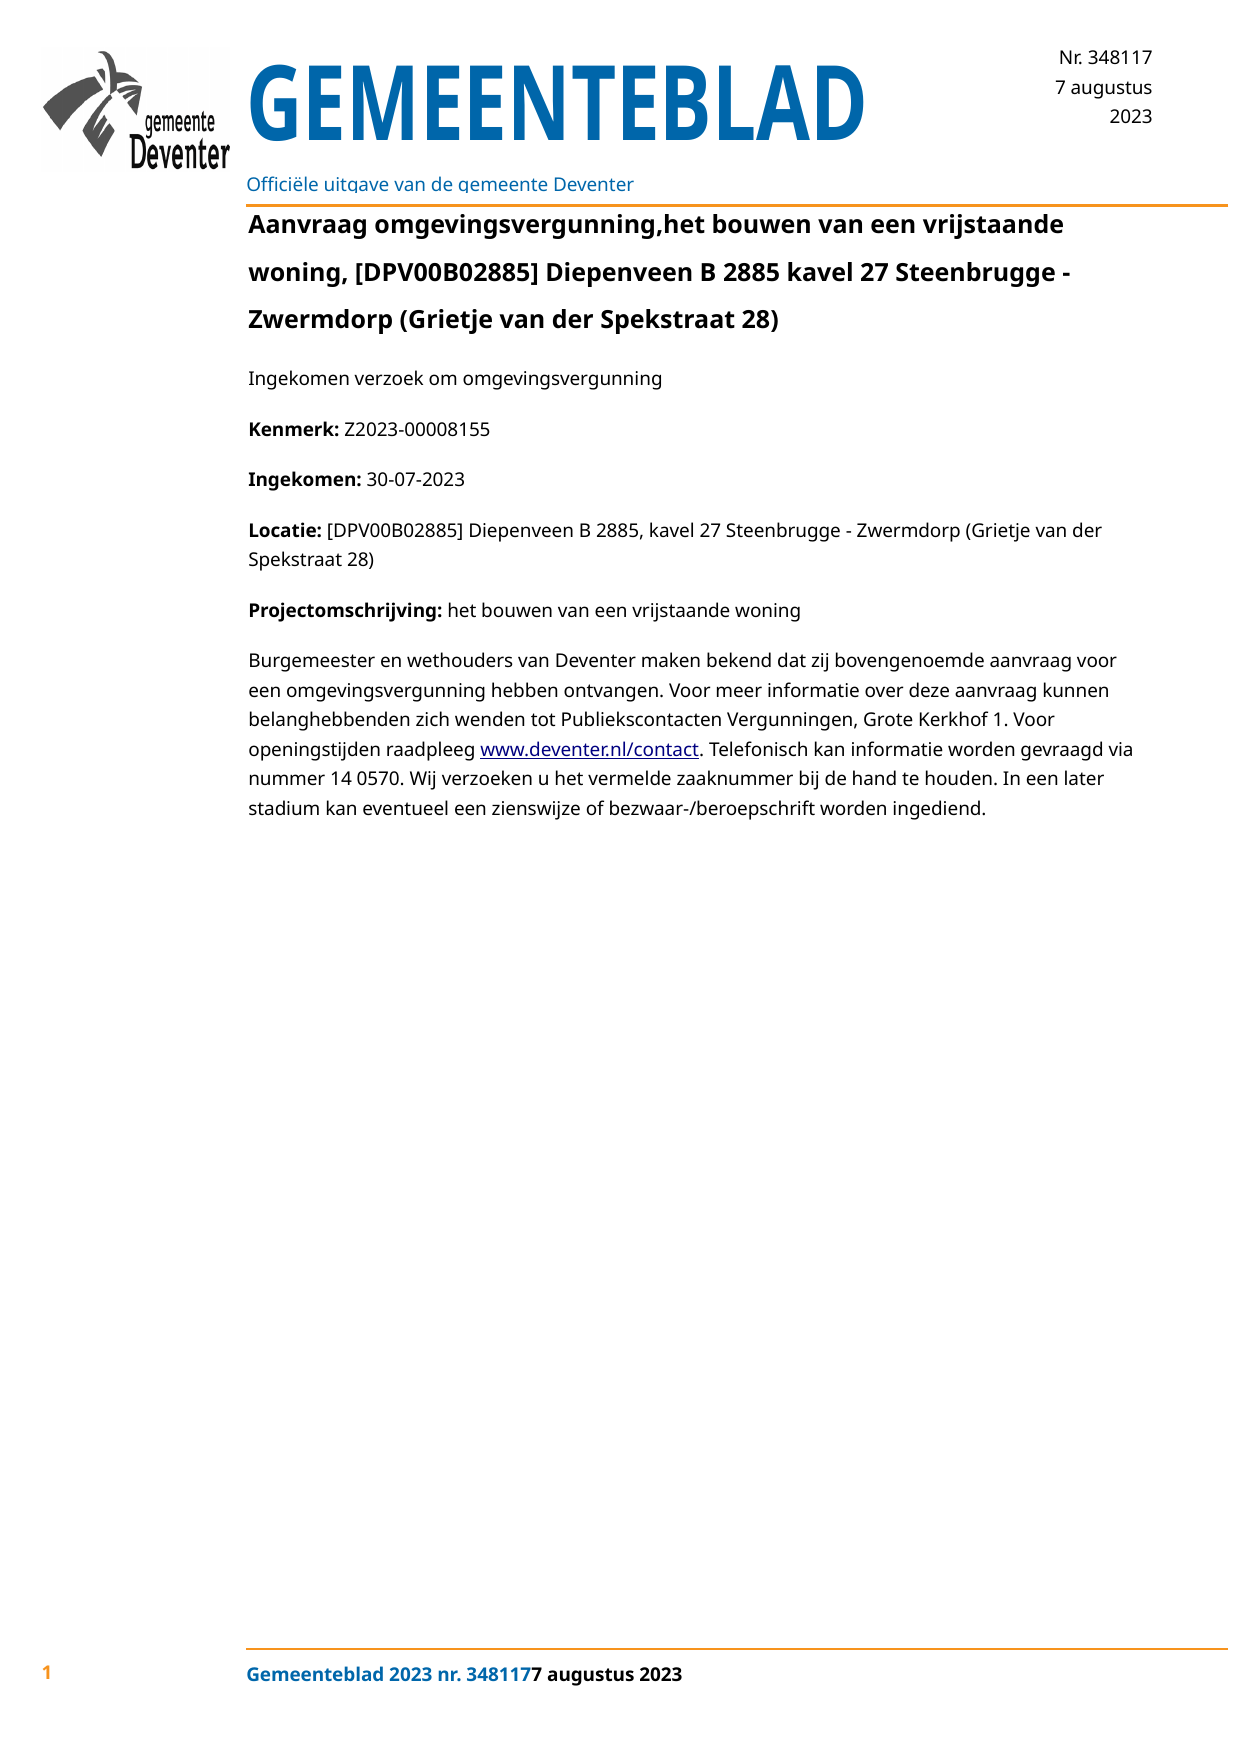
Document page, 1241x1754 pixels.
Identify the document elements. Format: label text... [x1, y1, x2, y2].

text Ingekomen: 30-07-2023 [248, 466, 1152, 492]
text Kenmerk: Z2023-00008155 [248, 416, 1152, 442]
text Ingekomen verzoek om omgevingsvergunning [248, 366, 1152, 391]
text Burgemeester en wethouders van Deventer maken bekend dat zij bovengenoemde aanvraag voor een omgevingsvergunning hebben ontvangen. Voor meer informatie over deze aanvraag kunnen belanghebbenden zich wenden tot Publiekscontacten Vergunningen, Grote Kerkhof 1. Voor openingstijden raadpleeg www.deventer.nl/contact. Telefonisch kan informatie worden gevraagd via nummer 14 0570. Wij verzoeken u het vermelde zaaknummer bij de hand te houden. In een later stadium kan eventueel een zienswijze of bezwaar-/beroepschrift worden ingediend. [248, 647, 1152, 821]
picture [41, 47, 231, 172]
text Locatie: [DPV00B02885] Diepenveen B 2885, kavel 27 Steenbrugge - Zwermdorp (Grietje van der Spekstraat 28) [248, 517, 1152, 572]
text Projectomschrijving: het bouwen van een vrijstaande woning [248, 597, 1152, 622]
text Aanvraag omgevingsvergunning,het bouwen van een vrijstaande woning, [DPV00B02885] Diepenveen B 2885 kavel 27 Steenbrugge - Zwermdorp (Grietje van der Spekstraat 28) [248, 207, 1152, 336]
